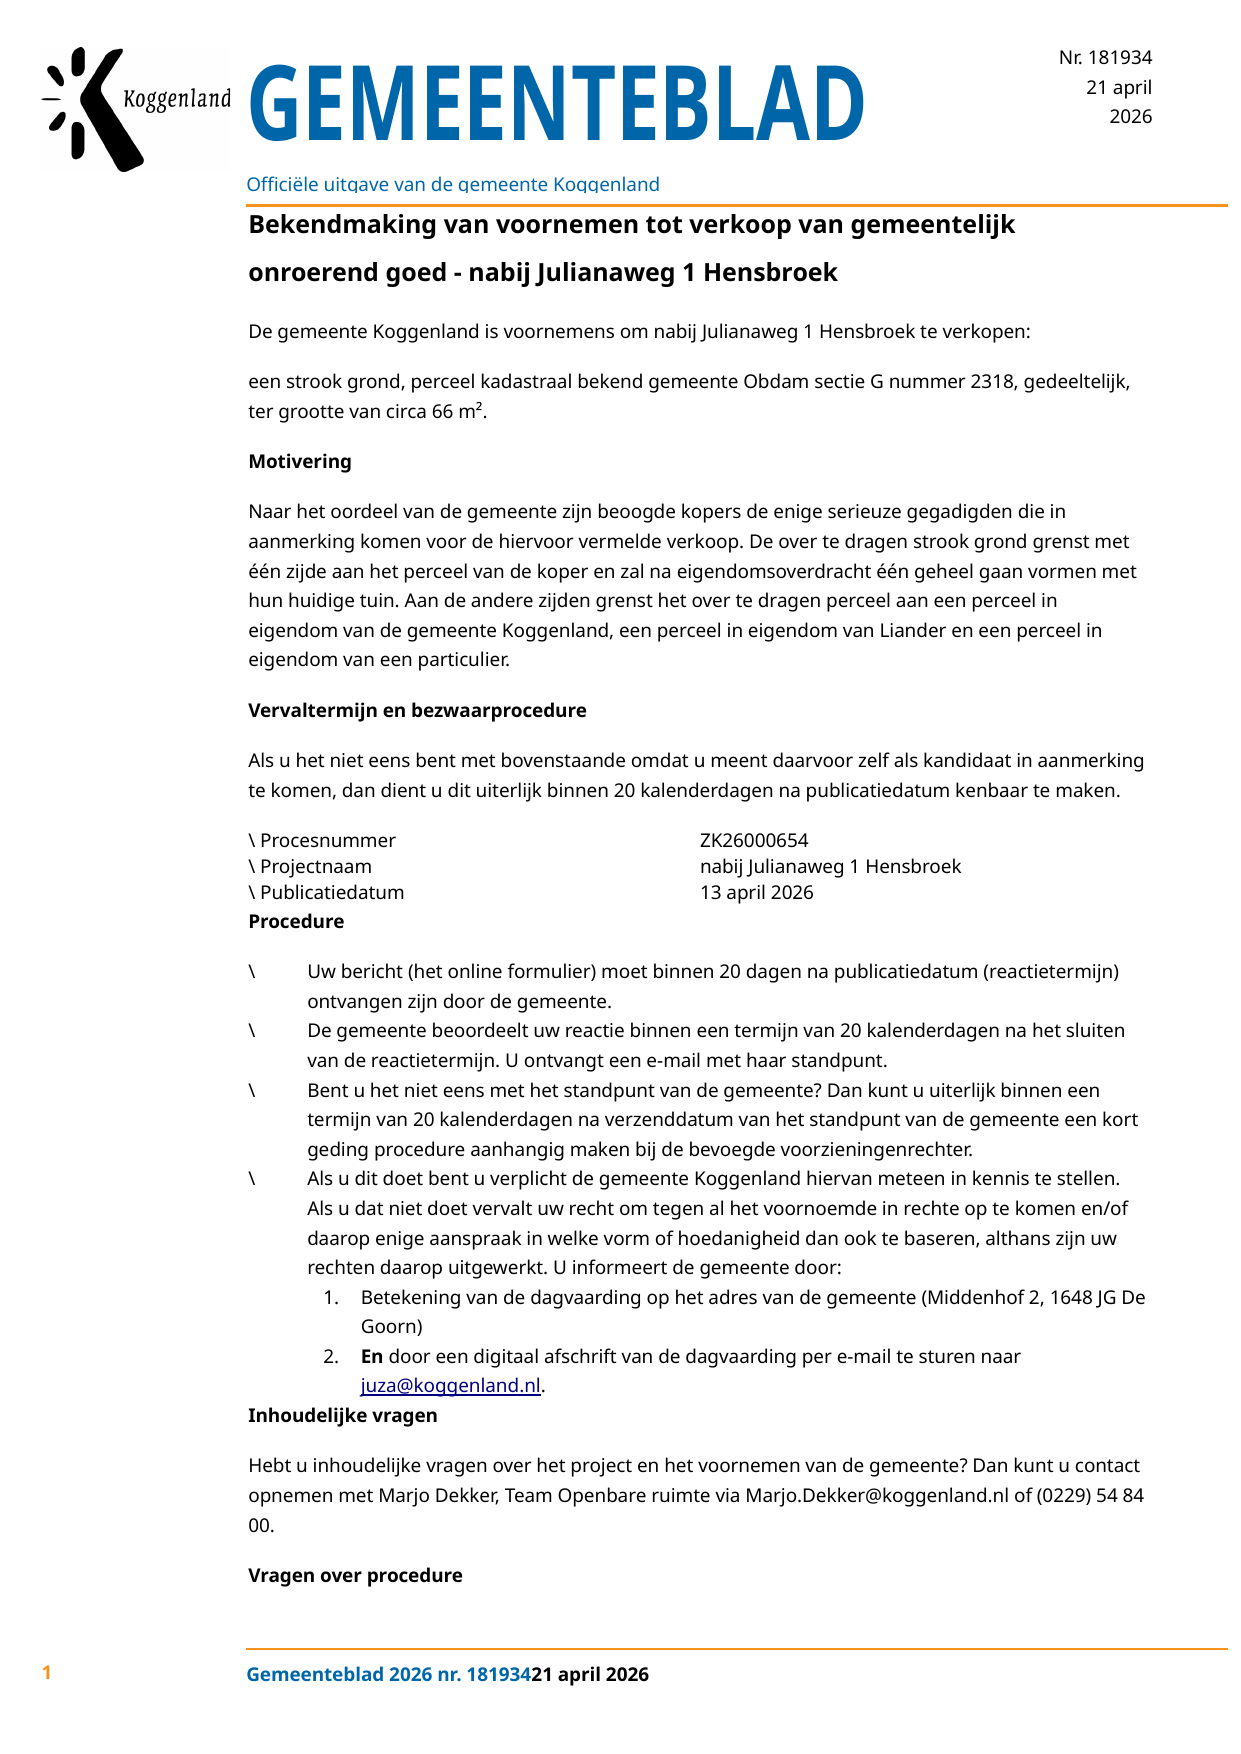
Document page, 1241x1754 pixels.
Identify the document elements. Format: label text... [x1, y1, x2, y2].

table_cell \ Projectnaam [248, 853, 700, 879]
list Bent u het niet eens met het standpunt van de gemeente? Dan kunt u uiterlijk binnen een termijn van 20 kalenderdagen na verzenddatum van het standpunt van de gemeente een kort geding procedure aanhangig maken bij de bevoegde voorzieningenrechter. [248, 1077, 1152, 1162]
list Als u dit doet bent u verplicht de gemeente Koggenland hiervan meteen in kennis te stellen. Als u dat niet doet vervalt uw recht om tegen al het voornoemde in rechte op te komen en/of daarop enige aanspraak in welke vorm of hoedanigheid dan ook te baseren, althans zijn uw rechten daarop uitgewerkt. U informeert de gemeente door: [248, 1166, 1152, 1280]
table_cell 13 april 2026 [700, 879, 1152, 905]
text Bekendmaking van voornemen tot verkoop van gemeentelijk onroerend goed - nabij Julianaweg 1 Hensbroek [248, 207, 1152, 288]
text Inhoudelijke vragen [248, 1402, 1152, 1428]
text Motivering [248, 448, 1152, 474]
table_cell nabij Julianaweg 1 Hensbroek [700, 853, 1152, 879]
picture [41, 47, 231, 172]
text een strook grond, perceel kadastraal bekend gemeente Obdam sectie G nummer 2318, gedeeltelijk, ter grootte van circa 66 m². [248, 368, 1152, 424]
list Uw bericht (het online formulier) moet binnen 20 dagen na publicatiedatum (reactietermijn) ontvangen zijn door de gemeente. [248, 958, 1152, 1014]
text Als u het niet eens bent met bovenstaande omdat u meent daarvoor zelf als kandidaat in aanmerking te komen, dan dient u dit uiterlijk binnen 20 kalenderdagen na publicatiedatum kenbaar te maken. [248, 747, 1152, 803]
list De gemeente beoordeelt uw reactie binnen een termijn van 20 kalenderdagen na het sluiten van de reactietermijn. U ontvangt een e-mail met haar standpunt. [248, 1018, 1152, 1073]
table_header ZK26000654 [700, 828, 1152, 853]
text Vervaltermijn en bezwaarprocedure [248, 697, 1152, 723]
text De gemeente Koggenland is voornemens om nabij Julianaweg 1 Hensbroek te verkopen: [248, 318, 1152, 344]
text Vragen over procedure [248, 1562, 1152, 1588]
table_header \ Procesnummer [248, 828, 700, 853]
text Hebt u inhoudelijke vragen over het project en het voornemen van de gemeente? Dan kunt u contact opnemen met Marjo Dekker, Team Openbare ruimte via Marjo.Dekker@koggenland.nl of (0229) 54 84 00. [248, 1453, 1152, 1537]
list En door een digitaal afschrift van de dagvaarding per e-mail te sturen naar juza@koggenland.nl. [323, 1343, 1152, 1398]
table_cell \ Publicatiedatum [248, 879, 700, 905]
text Procedure [248, 908, 1152, 934]
list Betekening van de dagvaarding op het adres van de gemeente (Middenhof 2, 1648 JG De Goorn) [323, 1284, 1152, 1339]
text Naar het oordeel van de gemeente zijn beoogde kopers de enige serieuze gegadigden die in aanmerking komen voor de hiervoor vermelde verkoop. De over te dragen strook grond grenst met één zijde aan het perceel van de koper en zal na eigendomsoverdracht één geheel gaan vormen met hun huidige tuin. Aan de andere zijden grenst het over te dragen perceel aan een perceel in eigendom van de gemeente Koggenland, een perceel in eigendom van Liander en een perceel in eigendom van een particulier. [248, 499, 1152, 672]
